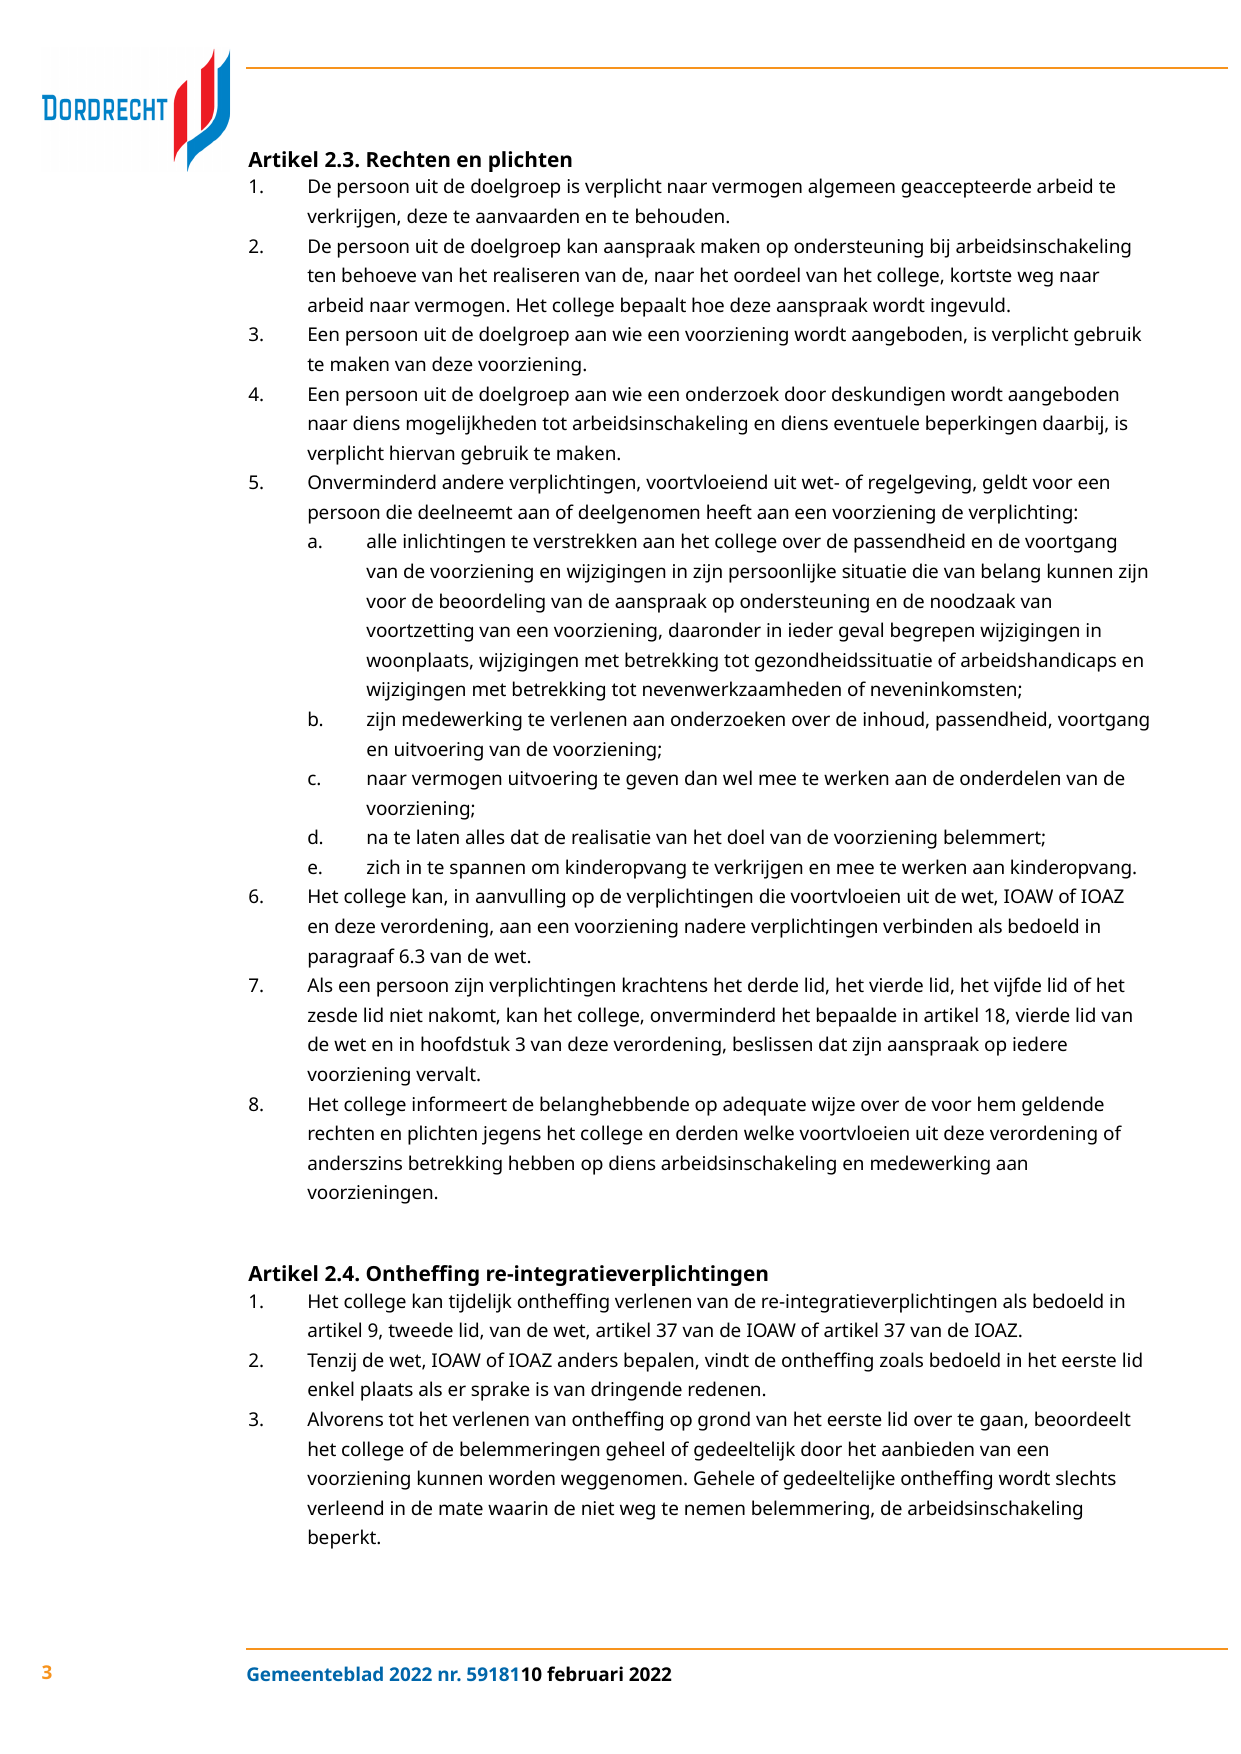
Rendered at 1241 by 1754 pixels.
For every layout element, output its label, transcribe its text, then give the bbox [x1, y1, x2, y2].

list Het college kan tijdelijk ontheffing verlenen van de re-integratieverplichtingen als bedoeld in artikel 9, tweede lid, van de wet, artikel 37 van de IOAW of artikel 37 van de IOAZ. [248, 1288, 1152, 1343]
text Artikel 2.3. Rechten en plichten [248, 145, 1152, 174]
list De persoon uit de doelgroep is verplicht naar vermogen algemeen geaccepteerde arbeid te verkrijgen, deze te aanvaarden en te behouden. [248, 174, 1152, 229]
list Onverminderd andere verplichtingen, voortvloeiend uit wet- of regelgeving, geldt voor een persoon die deelneemt aan of deelgenomen heeft aan een voorziening de verplichting: [248, 469, 1152, 525]
list Een persoon uit de doelgroep aan wie een onderzoek door deskundigen wordt aangeboden naar diens mogelijkheden tot arbeidsinschakeling en diens eventuele beperkingen daarbij, is verplicht hiervan gebruik te maken. [248, 381, 1152, 466]
list alle inlichtingen te verstrekken aan het college over de passendheid en de voortgang van de voorziening en wijzigingen in zijn persoonlijke situatie die van belang kunnen zijn voor de beoordeling van de aanspraak op ondersteuning en de noodzaak van voortzetting van een voorziening, daaronder in ieder geval begrepen wijzigingen in woonplaats, wijzigingen met betrekking tot gezondheidssituatie of arbeidshandicaps en wijzigingen met betrekking tot nevenwerkzaamheden of neveninkomsten; [307, 529, 1152, 702]
list Een persoon uit de doelgroep aan wie een voorziening wordt aangeboden, is verplicht gebruik te maken van deze voorziening. [248, 322, 1152, 377]
list Het college kan, in aanvulling op de verplichtingen die voortvloeien uit de wet, IOAW of IOAZ en deze verordening, aan een voorziening nadere verplichtingen verbinden als bedoeld in paragraaf 6.3 van de wet. [248, 884, 1152, 968]
list De persoon uit de doelgroep kan aanspraak maken op ondersteuning bij arbeidsinschakeling ten behoeve van het realiseren van de, naar het oordeel van het college, kortste weg naar arbeid naar vermogen. Het college bepaalt hoe deze aanspraak wordt ingevuld. [248, 233, 1152, 318]
list Als een persoon zijn verplichtingen krachtens het derde lid, het vierde lid, het vijfde lid of het zesde lid niet nakomt, kan het college, onverminderd het bepaalde in artikel 18, vierde lid van de wet en in hoofdstuk 3 van deze verordening, beslissen dat zijn aanspraak op iedere voorziening vervalt. [248, 972, 1152, 1087]
picture [41, 47, 231, 172]
list Het college informeert de belanghebbende op adequate wijze over de voor hem geldende rechten en plichten jegens het college en derden welke voortvloeien uit deze verordening of anderszins betrekking hebben op diens arbeidsinschakeling en medewerking aan voorzieningen. [248, 1091, 1152, 1205]
list naar vermogen uitvoering te geven dan wel mee te werken aan de onderdelen van de voorziening; [307, 765, 1152, 821]
list zich in te spannen om kinderopvang te verkrijgen en mee te werken aan kinderopvang. [307, 854, 1152, 880]
list zijn medewerking te verlenen aan onderzoeken over de inhoud, passendheid, voortgang en uitvoering van de voorziening; [307, 706, 1152, 761]
list Alvorens tot het verlenen van ontheffing op grond van het eerste lid over te gaan, beoordeelt het college of de belemmeringen geheel of gedeeltelijk door het aanbieden van een voorziening kunnen worden weggenomen. Gehele of gedeeltelijke ontheffing wordt slechts verleend in de mate waarin de niet weg te nemen belemmering, de arbeidsinschakeling beperkt. [248, 1406, 1152, 1550]
list Tenzij de wet, IOAW of IOAZ anders bepalen, vindt de ontheffing zoals bedoeld in het eerste lid enkel plaats als er sprake is van dringende redenen. [248, 1347, 1152, 1402]
list na te laten alles dat de realisatie van het doel van de voorziening belemmert; [307, 824, 1152, 850]
text Artikel 2.4. Ontheffing re-integratieverplichtingen [248, 1259, 1152, 1288]
